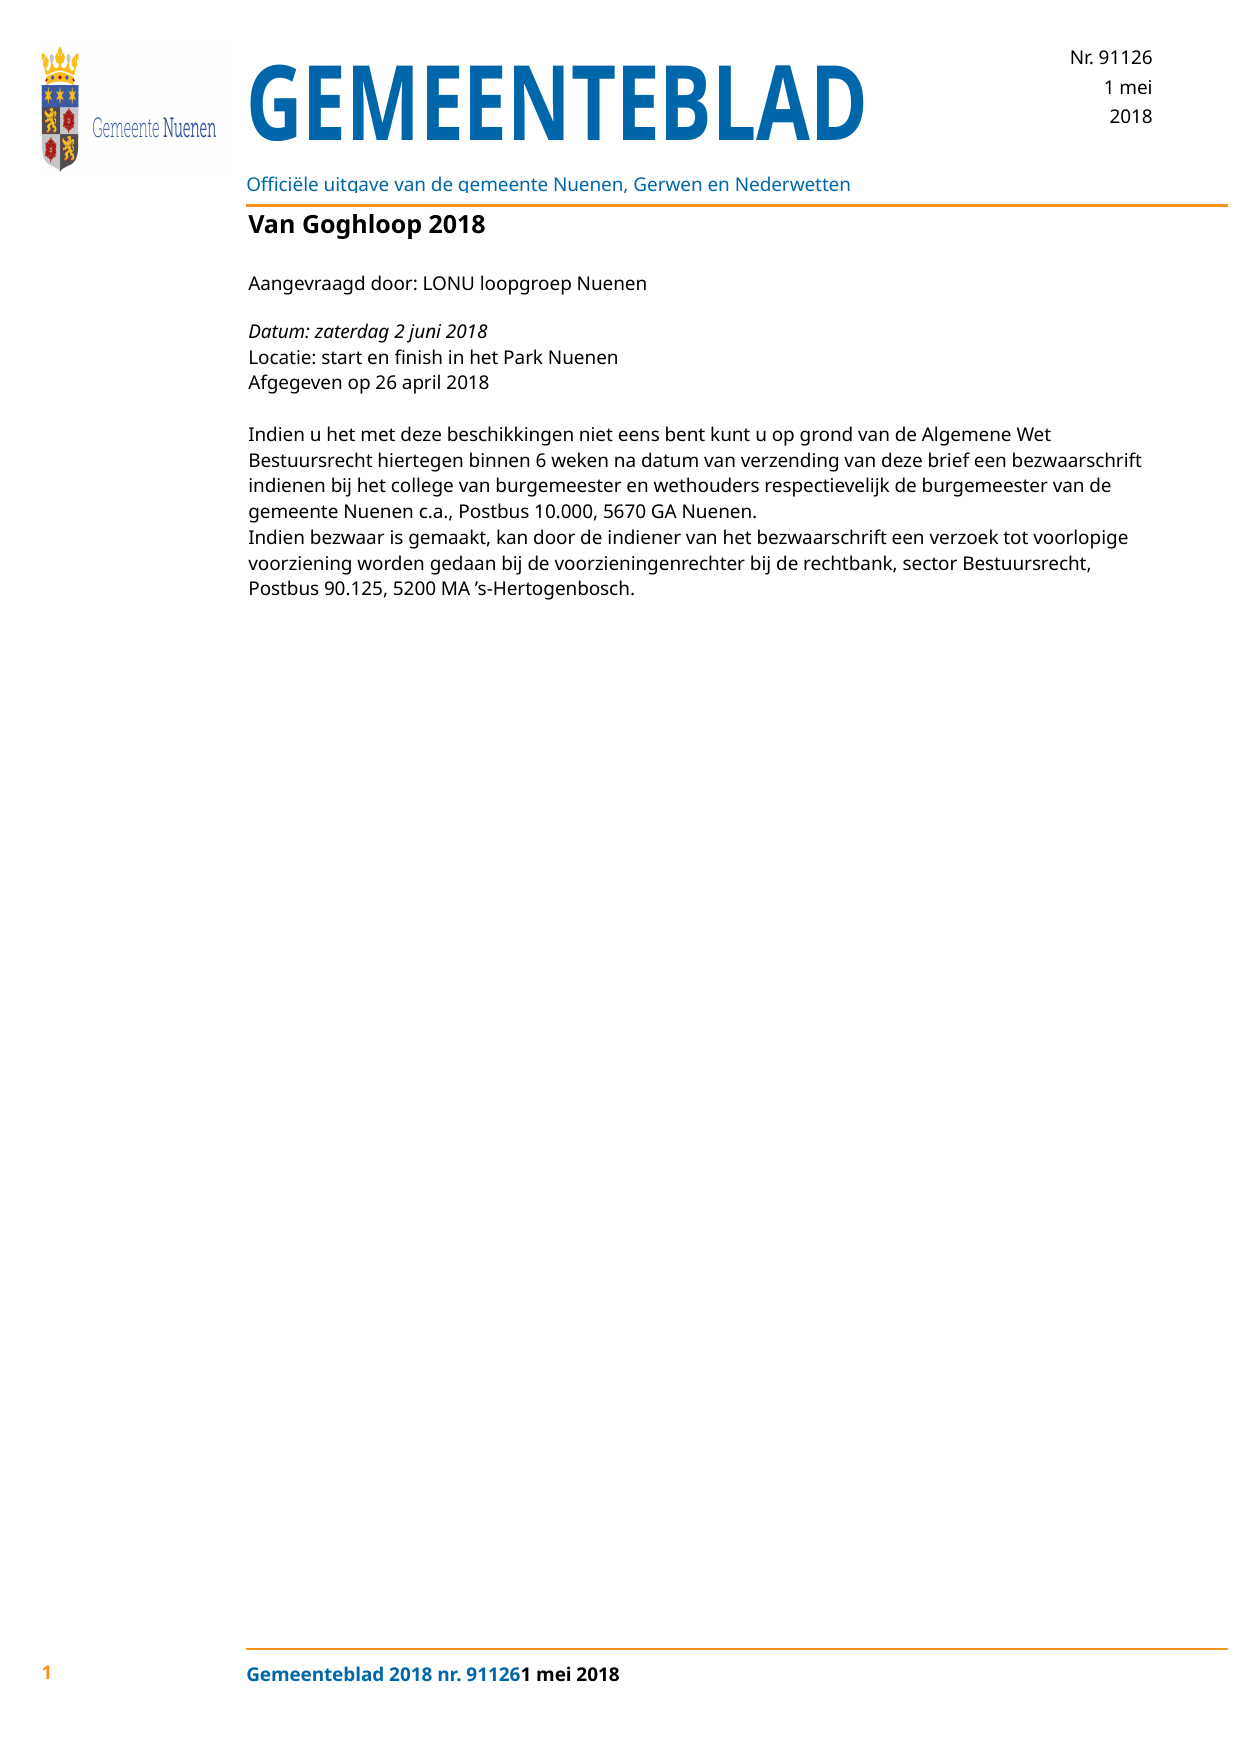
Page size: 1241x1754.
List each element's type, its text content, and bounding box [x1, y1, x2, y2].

text Afgegeven op 26 april 2018 [248, 369, 1152, 395]
text Locatie: start en finish in het Park Nuenen [248, 344, 1152, 369]
text Datum: zaterdag 2 juni 2018 [248, 318, 1152, 344]
text Van Goghloop 2018 [248, 207, 1152, 241]
picture [41, 47, 231, 172]
text Indien bezwaar is gemaakt, kan door de indiener van het bezwaarschrift een verzoek tot voorlopige voorziening worden gedaan bij de voorzieningenrechter bij de rechtbank, sector Bestuursrecht, Postbus 90.125, 5200 MA ’s-Hertogenbosch. [248, 524, 1152, 601]
text Aangevraagd door: LONU loopgroep Nuenen [248, 270, 1152, 296]
text Indien u het met deze beschikkingen niet eens bent kunt u op grond van de Algemene Wet Bestuursrecht hiertegen binnen 6 weken na datum van verzending van deze brief een bezwaarschrift indienen bij het college van burgemeester en wethouders respectievelijk de burgemeester van de gemeente Nuenen c.a., Postbus 10.000, 5670 GA Nuenen. [248, 421, 1152, 524]
